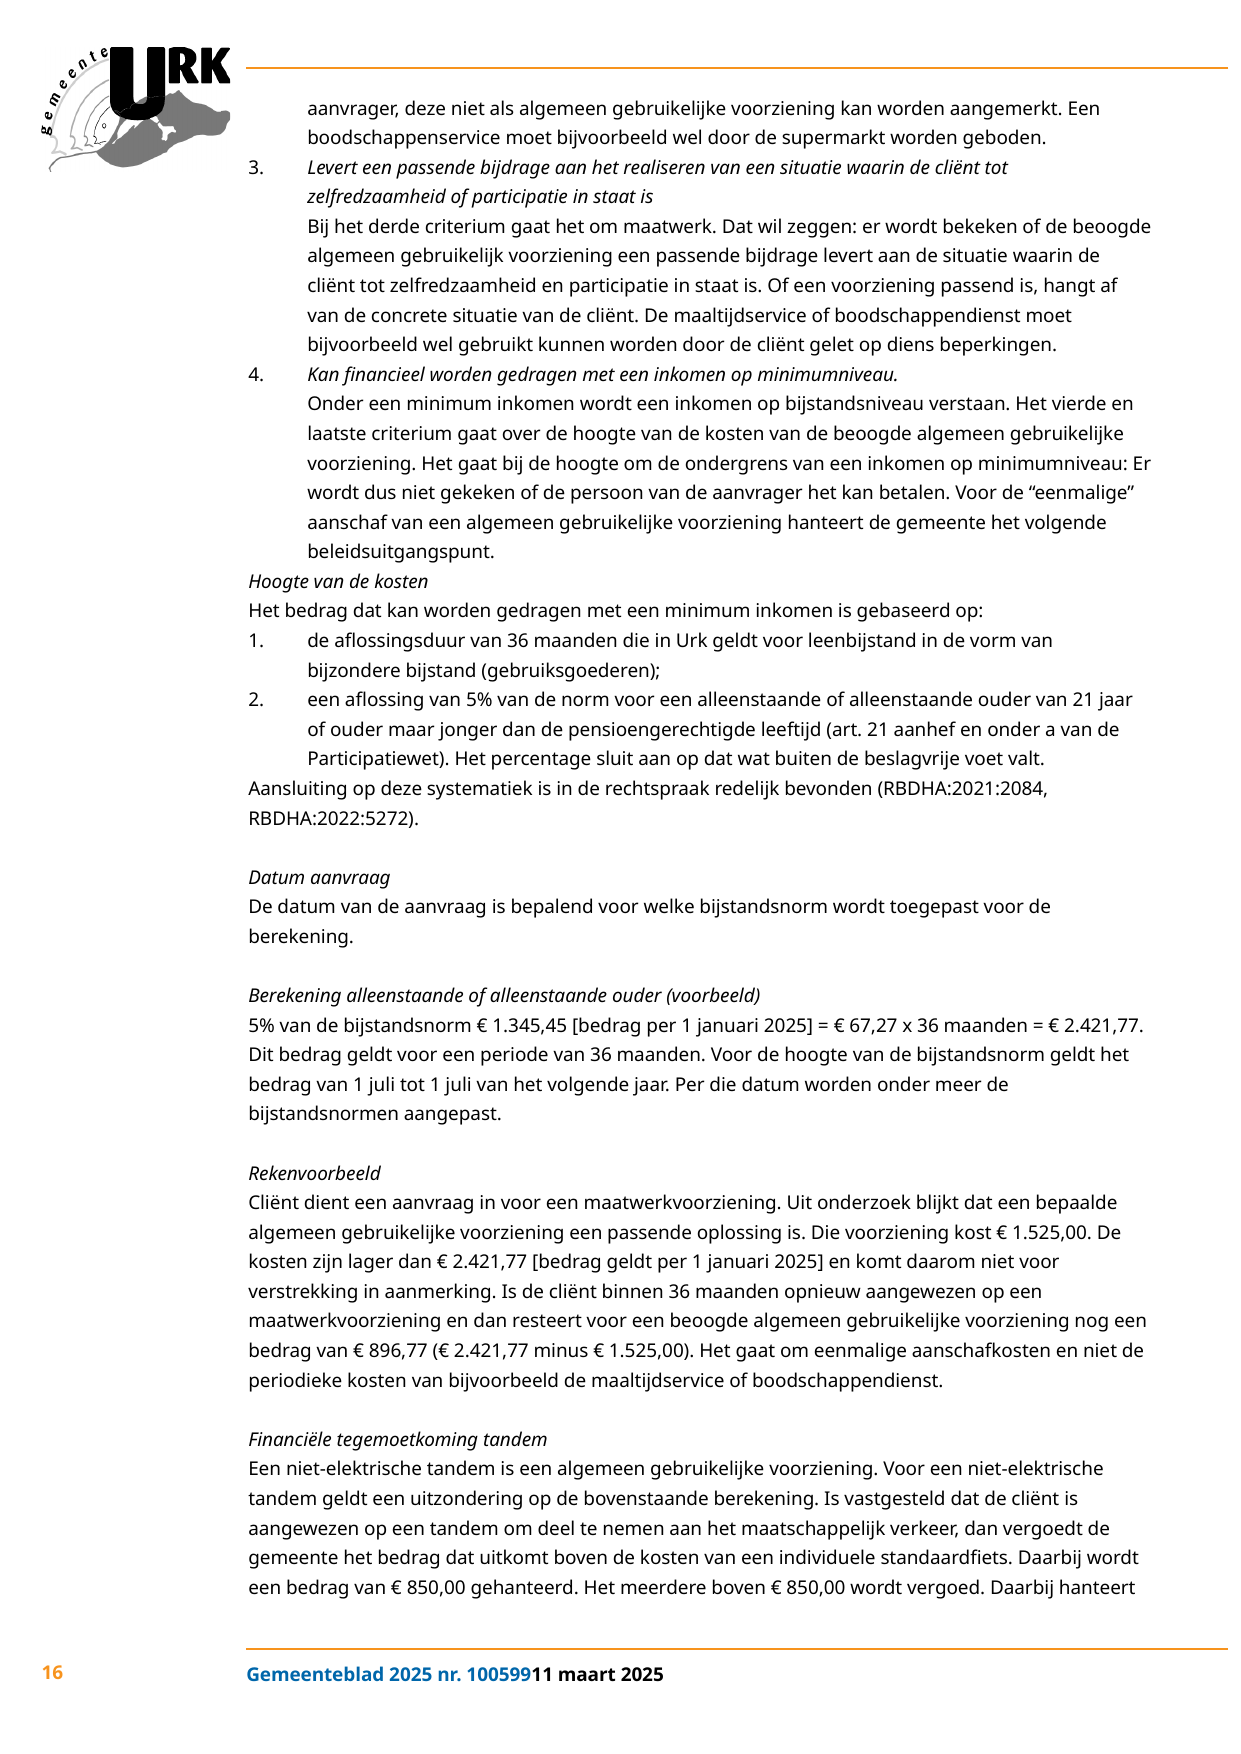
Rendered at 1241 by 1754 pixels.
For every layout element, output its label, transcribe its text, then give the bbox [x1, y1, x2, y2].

list Bij het derde criterium gaat het om maatwerk. Dat wil zeggen: er wordt bekeken of de beoogde algemeen gebruikelijk voorziening een passende bijdrage levert aan de situatie waarin de cliënt tot zelfredzaamheid en participatie in staat is. Of een voorziening passend is, hangt af van de concrete situatie van de cliënt. De maaltijdservice of boodschappendienst moet bijvoorbeeld wel gebruikt kunnen worden door de cliënt gelet op diens beperkingen. [248, 213, 1152, 357]
text Berekening alleenstaande of alleenstaande ouder (voorbeeld) [248, 982, 1152, 1008]
text 5% van de bijstandsnorm € 1.345,45 [bedrag per 1 januari 2025] = € 67,27 x 36 maanden = € 2.421,77. Dit bedrag geldt voor een periode van 36 maanden. Voor de hoogte van de bijstandsnorm geldt het bedrag van 1 juli tot 1 juli van het volgende jaar. Per die datum worden onder meer de bijstandsnormen aangepast. [248, 1012, 1152, 1126]
text Financiële tegemoetkoming tandem [248, 1426, 1152, 1452]
text Rekenvoorbeeld [248, 1160, 1152, 1186]
list een aflossing van 5% van de norm voor een alleenstaande of alleenstaande ouder van 21 jaar of ouder maar jonger dan de pensioengerechtigde leeftijd (art. 21 aanhef en onder a van de Participatiewet). Het percentage sluit aan op dat wat buiten de beslagvrije voet valt. [248, 686, 1152, 771]
text Een niet-elektrische tandem is een algemeen gebruikelijke voorziening. Voor een niet-elektrische tandem geldt een uitzondering op de bovenstaande berekening. Is vastgesteld dat de cliënt is aangewezen op een tandem om deel te nemen aan het maatschappelijk verkeer, dan vergoedt de gemeente het bedrag dat uitkomt boven de kosten van een individuele standaardfiets. Daarbij wordt een bedrag van € 850,00 gehanteerd. Het meerdere boven € 850,00 wordt vergoed. Daarbij hanteert [248, 1456, 1152, 1600]
text Datum aanvraag [248, 864, 1152, 890]
text Hoogte van de kosten [248, 568, 1152, 594]
text Het bedrag dat kan worden gedragen met een minimum inkomen is gebaseerd op: [248, 598, 1152, 623]
picture [41, 47, 231, 172]
text Cliënt dient een aanvraag in voor een maatwerkvoorziening. Uit onderzoek blijkt dat een bepaalde algemeen gebruikelijke voorziening een passende oplossing is. Die voorziening kost € 1.525,00. De kosten zijn lager dan € 2.421,77 [bedrag geldt per 1 januari 2025] en komt daarom niet voor verstrekking in aanmerking. Is de cliënt binnen 36 maanden opnieuw aangewezen op een maatwerkvoorziening en dan resteert voor een beoogde algemeen gebruikelijke voorziening nog een bedrag van € 896,77 (€ 2.421,77 minus € 1.525,00). Het gaat om eenmalige aanschafkosten en niet de periodieke kosten van bijvoorbeeld de maaltijdservice of boodschappendienst. [248, 1189, 1152, 1393]
text Aansluiting op deze systematiek is in de rechtspraak redelijk bevonden (RBDHA:2021:2084, RBDHA:2022:5272). [248, 775, 1152, 831]
list Kan financieel worden gedragen met een inkomen op minimumniveau. [248, 361, 1152, 387]
list aanvrager, deze niet als algemeen gebruikelijke voorziening kan worden aangemerkt. Een boodschappenservice moet bijvoorbeeld wel door de supermarkt worden geboden. [248, 95, 1152, 150]
list Levert een passende bijdrage aan het realiseren van een situatie waarin de cliënt tot zelfredzaamheid of participatie in staat is [248, 154, 1152, 209]
list de aflossingsduur van 36 maanden die in Urk geldt voor leenbijstand in de vorm van bijzondere bijstand (gebruiksgoederen); [248, 627, 1152, 683]
list Onder een minimum inkomen wordt een inkomen op bijstandsniveau verstaan. Het vierde en laatste criterium gaat over de hoogte van de kosten van de beoogde algemeen gebruikelijke voorziening. Het gaat bij de hoogte om de ondergrens van een inkomen op minimumniveau: Er wordt dus niet gekeken of de persoon van de aanvrager het kan betalen. Voor de “eenmalige” aanschaf van een algemeen gebruikelijke voorziening hanteert de gemeente het volgende beleidsuitgangspunt. [248, 391, 1152, 564]
text De datum van de aanvraag is bepalend voor welke bijstandsnorm wordt toegepast voor de berekening. [248, 893, 1152, 949]
